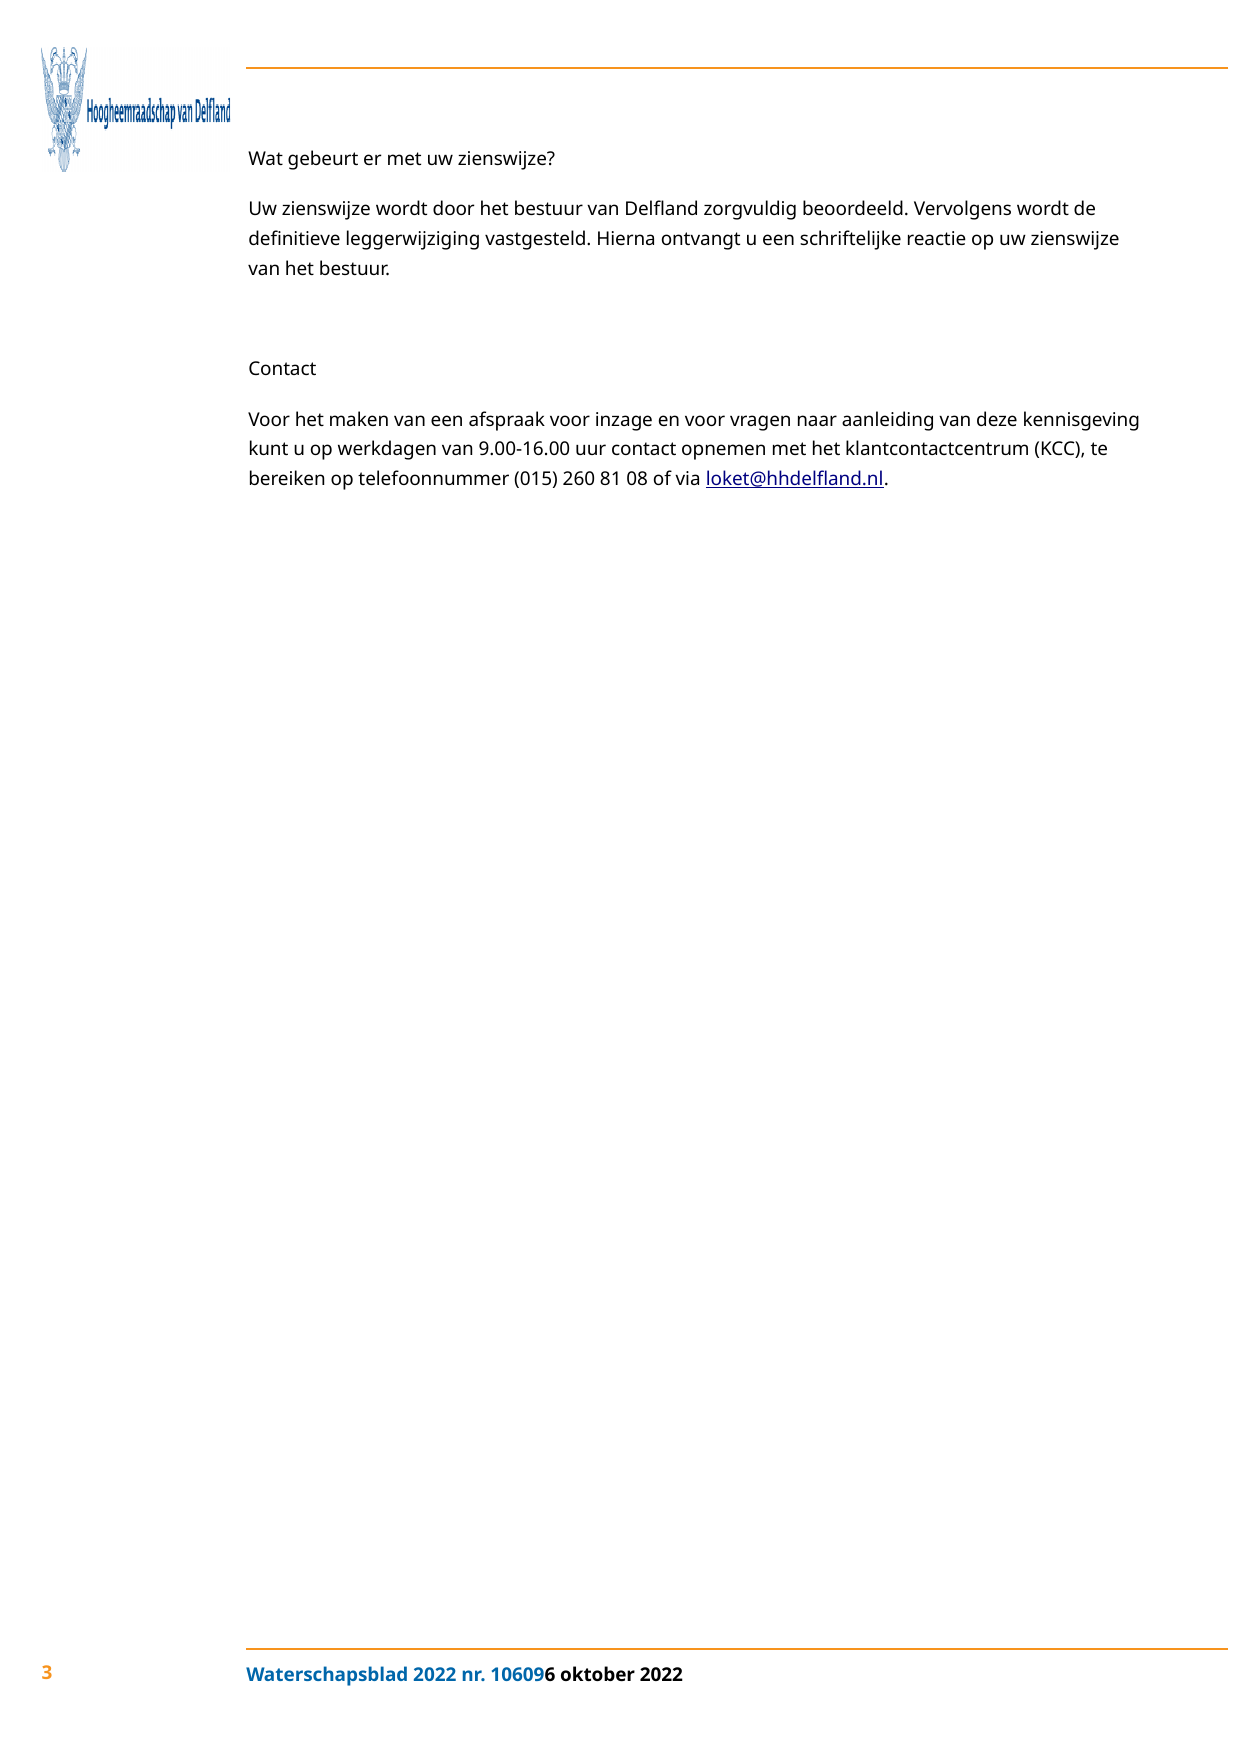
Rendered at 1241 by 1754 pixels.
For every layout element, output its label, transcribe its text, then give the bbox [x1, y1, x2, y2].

text Voor het maken van een afspraak voor inzage en voor vragen naar aanleiding van deze kennisgeving kunt u op werkdagen van 9.00-16.00 uur contact opnemen met het klantcontactcentrum (KCC), te bereiken op telefoonnummer (015) 260 81 08 of via loket@hhdelfland.nl. [248, 406, 1152, 491]
picture [41, 47, 231, 172]
text Uw zienswijze wordt door het bestuur van Delfland zorgvuldig beoordeeld. Vervolgens wordt de definitieve leggerwijziging vastgesteld. Hierna ontvangt u een schriftelijke reactie op uw zienswijze van het bestuur. [248, 196, 1152, 281]
text Contact [248, 356, 1152, 381]
text Wat gebeurt er met uw zienswijze? [248, 145, 1152, 171]
